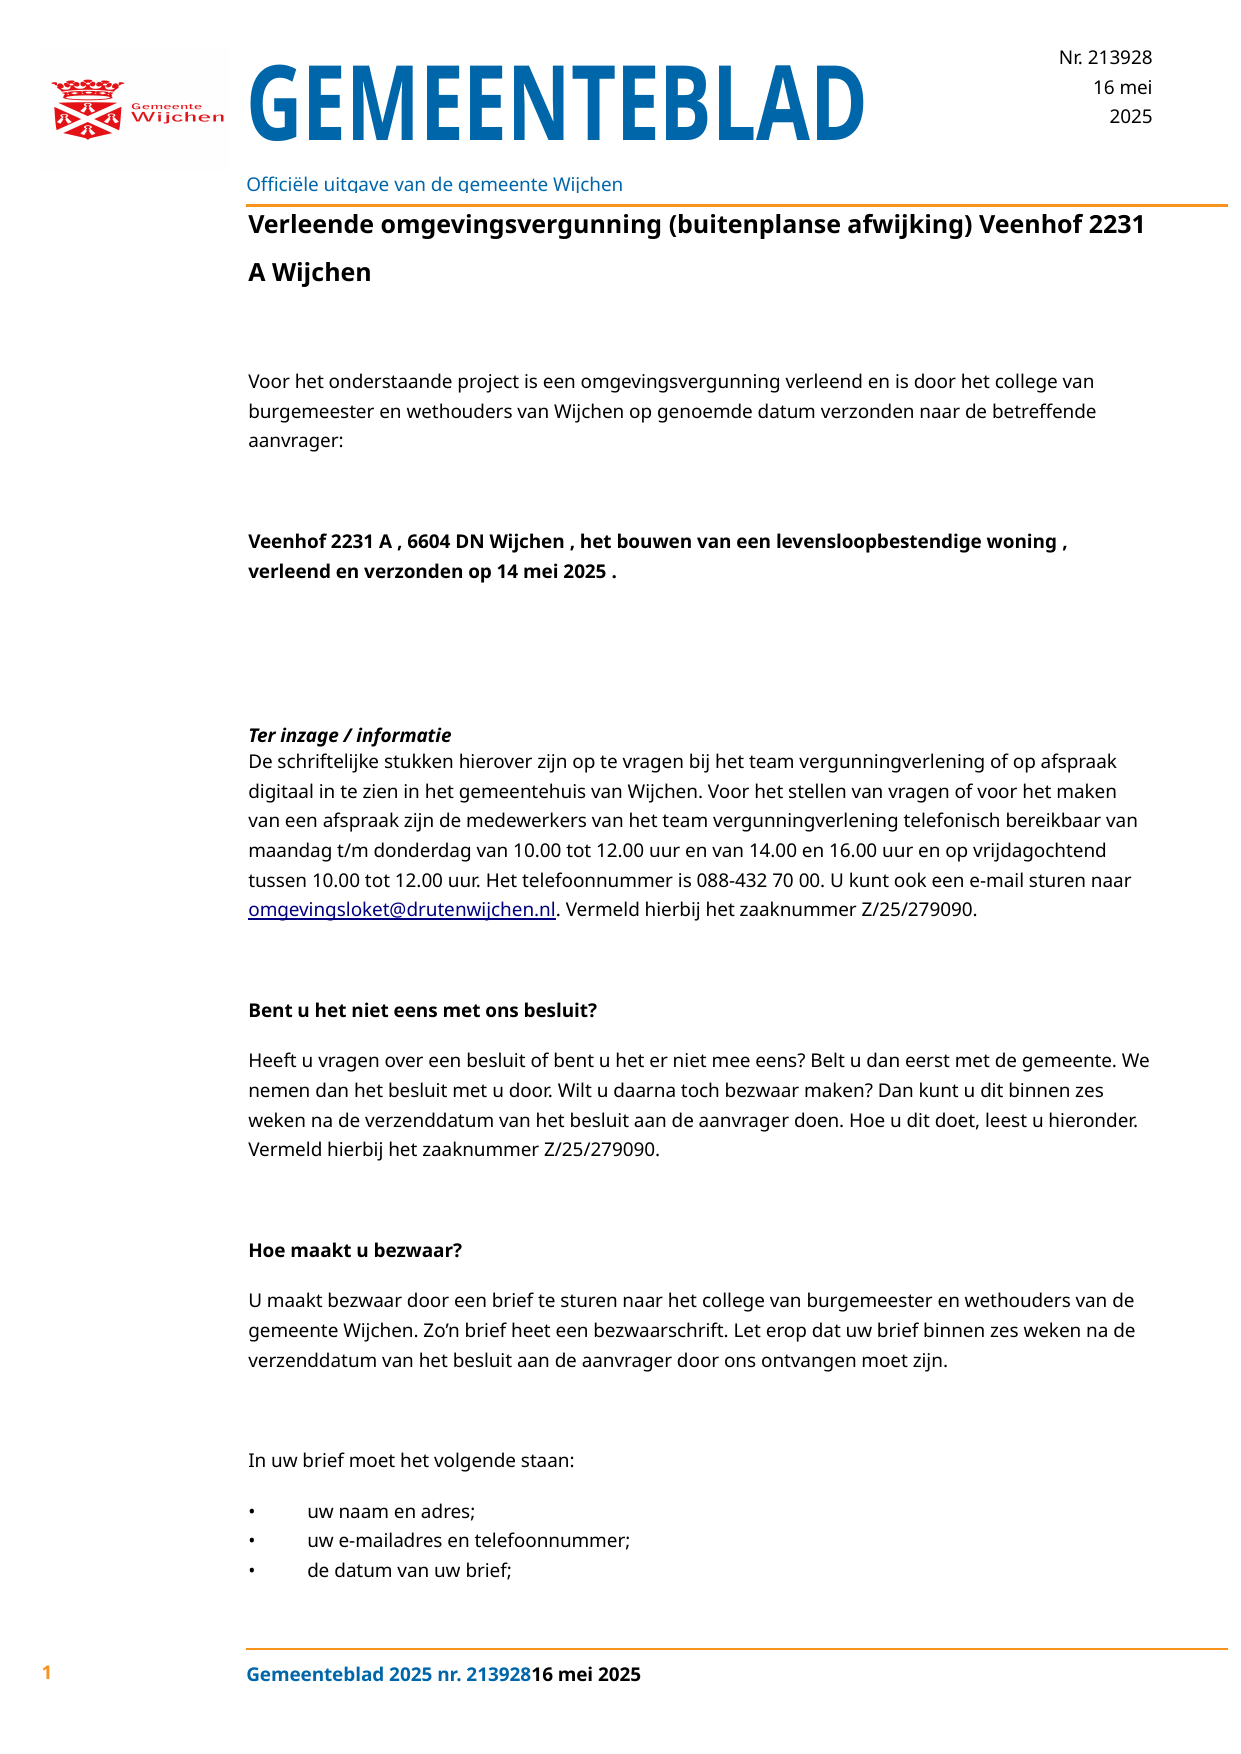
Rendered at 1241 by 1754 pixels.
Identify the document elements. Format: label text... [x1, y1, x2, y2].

text Bent u het niet eens met ons besluit? [248, 997, 1152, 1023]
list uw e-mailadres en telefoonnummer; [248, 1528, 1152, 1553]
text De schriftelijke stukken hierover zijn op te vragen bij het team vergunningverlening of op afspraak digitaal in te zien in het gemeentehuis van Wijchen. Voor het stellen van vragen of voor het maken van een afspraak zijn de medewerkers van het team vergunningverlening telefonisch bereikbaar van maandag t/m donderdag van 10.00 tot 12.00 uur en van 14.00 en 16.00 uur en op vrijdagochtend tussen 10.00 tot 12.00 uur. Het telefoonnummer is 088-432 70 00. U kunt ook een e-mail sturen naar omgevingsloket@drutenwijchen.nl. Vermeld hierbij het zaaknummer Z/25/279090. [248, 748, 1152, 922]
text Voor het onderstaande project is een omgevingsvergunning verleend en is door het college van burgemeester en wethouders van Wijchen op genoemde datum verzonden naar de betreffende aanvrager: [248, 368, 1152, 453]
picture [41, 47, 231, 172]
text U maakt bezwaar door een brief te sturen naar het college van burgemeester en wethouders van de gemeente Wijchen. Zo’n brief heet een bezwaarschrift. Let erop dat uw brief binnen zes weken na de verzenddatum van het besluit aan de aanvrager door ons ontvangen moet zijn. [248, 1288, 1152, 1372]
text Hoe maakt u bezwaar? [248, 1237, 1152, 1263]
text Veenhof 2231 A , 6604 DN Wijchen , het bouwen van een levensloopbestendige woning , verleend en verzonden op 14 mei 2025 . [248, 528, 1152, 584]
text Heeft u vragen over een besluit of bent u het er niet mee eens? Belt u dan eerst met de gemeente. We nemen dan het besluit met u door. Wilt u daarna toch bezwaar maken? Dan kunt u dit binnen zes weken na de verzenddatum van het besluit aan de aanvrager doen. Hoe u dit doet, leest u hieronder. Vermeld hierbij het zaaknummer Z/25/279090. [248, 1048, 1152, 1162]
list de datum van uw brief; [248, 1557, 1152, 1583]
text Ter inzage / informatie [248, 723, 1152, 748]
text Verleende omgevingsvergunning (buitenplanse afwijking) Veenhof 2231 A Wijchen [248, 207, 1152, 288]
list uw naam en adres; [248, 1498, 1152, 1524]
text In uw brief moet het volgende staan: [248, 1448, 1152, 1473]
